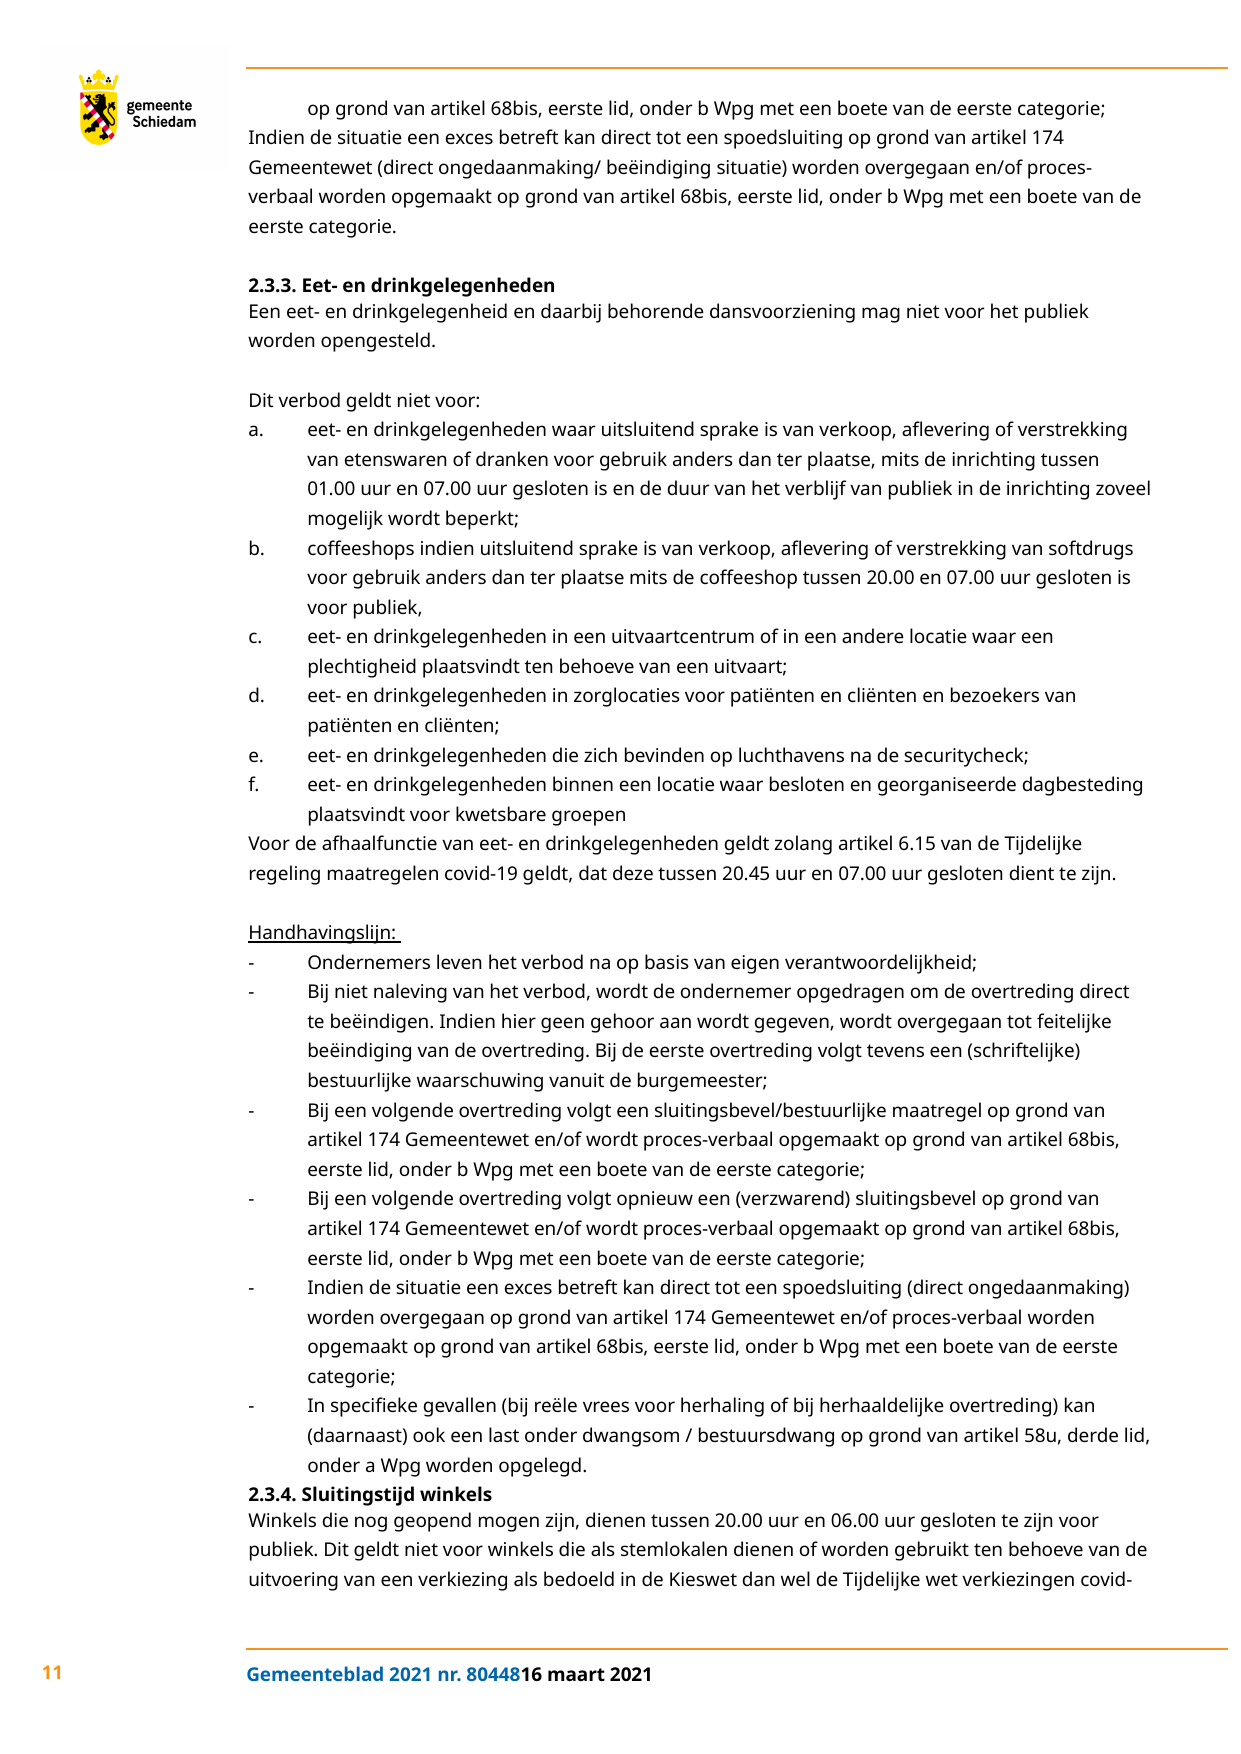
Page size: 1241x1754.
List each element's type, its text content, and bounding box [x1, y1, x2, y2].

text 2.3.3. Eet- en drinkgelegenheden [248, 272, 1152, 298]
text Een eet- en drinkgelegenheid en daarbij behorende dansvoorziening mag niet voor het publiek worden opengesteld. [248, 298, 1152, 353]
list Bij een volgende overtreding volgt opnieuw een (verzwarend) sluitingsbevel op grond van artikel 174 Gemeentewet en/of wordt proces-verbaal opgemaakt op grond van artikel 68bis, eerste lid, onder b Wpg met een boete van de eerste categorie; [248, 1186, 1152, 1270]
text Voor de afhaalfunctie van eet- en drinkgelegenheden geldt zolang artikel 6.15 van de Tijdelijke regeling maatregelen covid-19 geldt, dat deze tussen 20.45 uur en 07.00 uur gesloten dient te zijn. [248, 831, 1152, 886]
list eet- en drinkgelegenheden binnen een locatie waar besloten en georganiseerde dagbesteding plaatsvindt voor kwetsbare groepen [248, 771, 1152, 827]
text Handhavingslijn: [248, 919, 1152, 945]
list In specifieke gevallen (bij reële vrees voor herhaling of bij herhaaldelijke overtreding) kan (daarnaast) ook een last onder dwangsom / bestuursdwang op grond van artikel 58u, derde lid, onder a Wpg worden opgelegd. [248, 1393, 1152, 1477]
picture [41, 47, 231, 172]
list op grond van artikel 68bis, eerste lid, onder b Wpg met een boete van de eerste categorie; [248, 95, 1152, 121]
list Ondernemers leven het verbod na op basis van eigen verantwoordelijkheid; [248, 949, 1152, 974]
list eet- en drinkgelegenheden in een uitvaartcentrum of in een andere locatie waar een plechtigheid plaatsvindt ten behoeve van een uitvaart; [248, 623, 1152, 679]
text 2.3.4. Sluitingstijd winkels [248, 1481, 1152, 1507]
text Winkels die nog geopend mogen zijn, dienen tussen 20.00 uur en 06.00 uur gesloten te zijn voor publiek. Dit geldt niet voor winkels die als stemlokalen dienen of worden gebruikt ten behoeve van de uitvoering van een verkiezing als bedoeld in de Kieswet dan wel de Tijdelijke wet verkiezingen covid- [248, 1507, 1152, 1592]
list eet- en drinkgelegenheden waar uitsluitend sprake is van verkoop, aflevering of verstrekking van etenswaren of dranken voor gebruik anders dan ter plaatse, mits de inrichting tussen 01.00 uur en 07.00 uur gesloten is en de duur van het verblijf van publiek in de inrichting zoveel mogelijk wordt beperkt; [248, 416, 1152, 531]
list Indien de situatie een exces betreft kan direct tot een spoedsluiting (direct ongedaanmaking) worden overgegaan op grond van artikel 174 Gemeentewet en/of proces-verbaal worden opgemaakt op grond van artikel 68bis, eerste lid, onder b Wpg met een boete van de eerste categorie; [248, 1274, 1152, 1389]
text Dit verbod geldt niet voor: [248, 387, 1152, 412]
list eet- en drinkgelegenheden die zich bevinden op luchthavens na de securitycheck; [248, 742, 1152, 767]
text Indien de situatie een exces betreft kan direct tot een spoedsluiting op grond van artikel 174 Gemeentewet (direct ongedaanmaking/ beëindiging situatie) worden overgegaan en/of proces-verbaal worden opgemaakt op grond van artikel 68bis, eerste lid, onder b Wpg met een boete van de eerste categorie. [248, 124, 1152, 239]
list Bij een volgende overtreding volgt een sluitingsbevel/bestuurlijke maatregel op grond van artikel 174 Gemeentewet en/of wordt proces-verbaal opgemaakt op grond van artikel 68bis, eerste lid, onder b Wpg met een boete van de eerste categorie; [248, 1097, 1152, 1182]
list Bij niet naleving van het verbod, wordt de ondernemer opgedragen om de overtreding direct te beëindigen. Indien hier geen gehoor aan wordt gegeven, wordt overgegaan tot feitelijke beëindiging van de overtreding. Bij de eerste overtreding volgt tevens een (schriftelijke) bestuurlijke waarschuwing vanuit de burgemeester; [248, 978, 1152, 1093]
list coffeeshops indien uitsluitend sprake is van verkoop, aflevering of verstrekking van softdrugs voor gebruik anders dan ter plaatse mits de coffeeshop tussen 20.00 en 07.00 uur gesloten is voor publiek, [248, 535, 1152, 619]
list eet- en drinkgelegenheden in zorglocaties voor patiënten en cliënten en bezoekers van patiënten en cliënten; [248, 683, 1152, 738]
